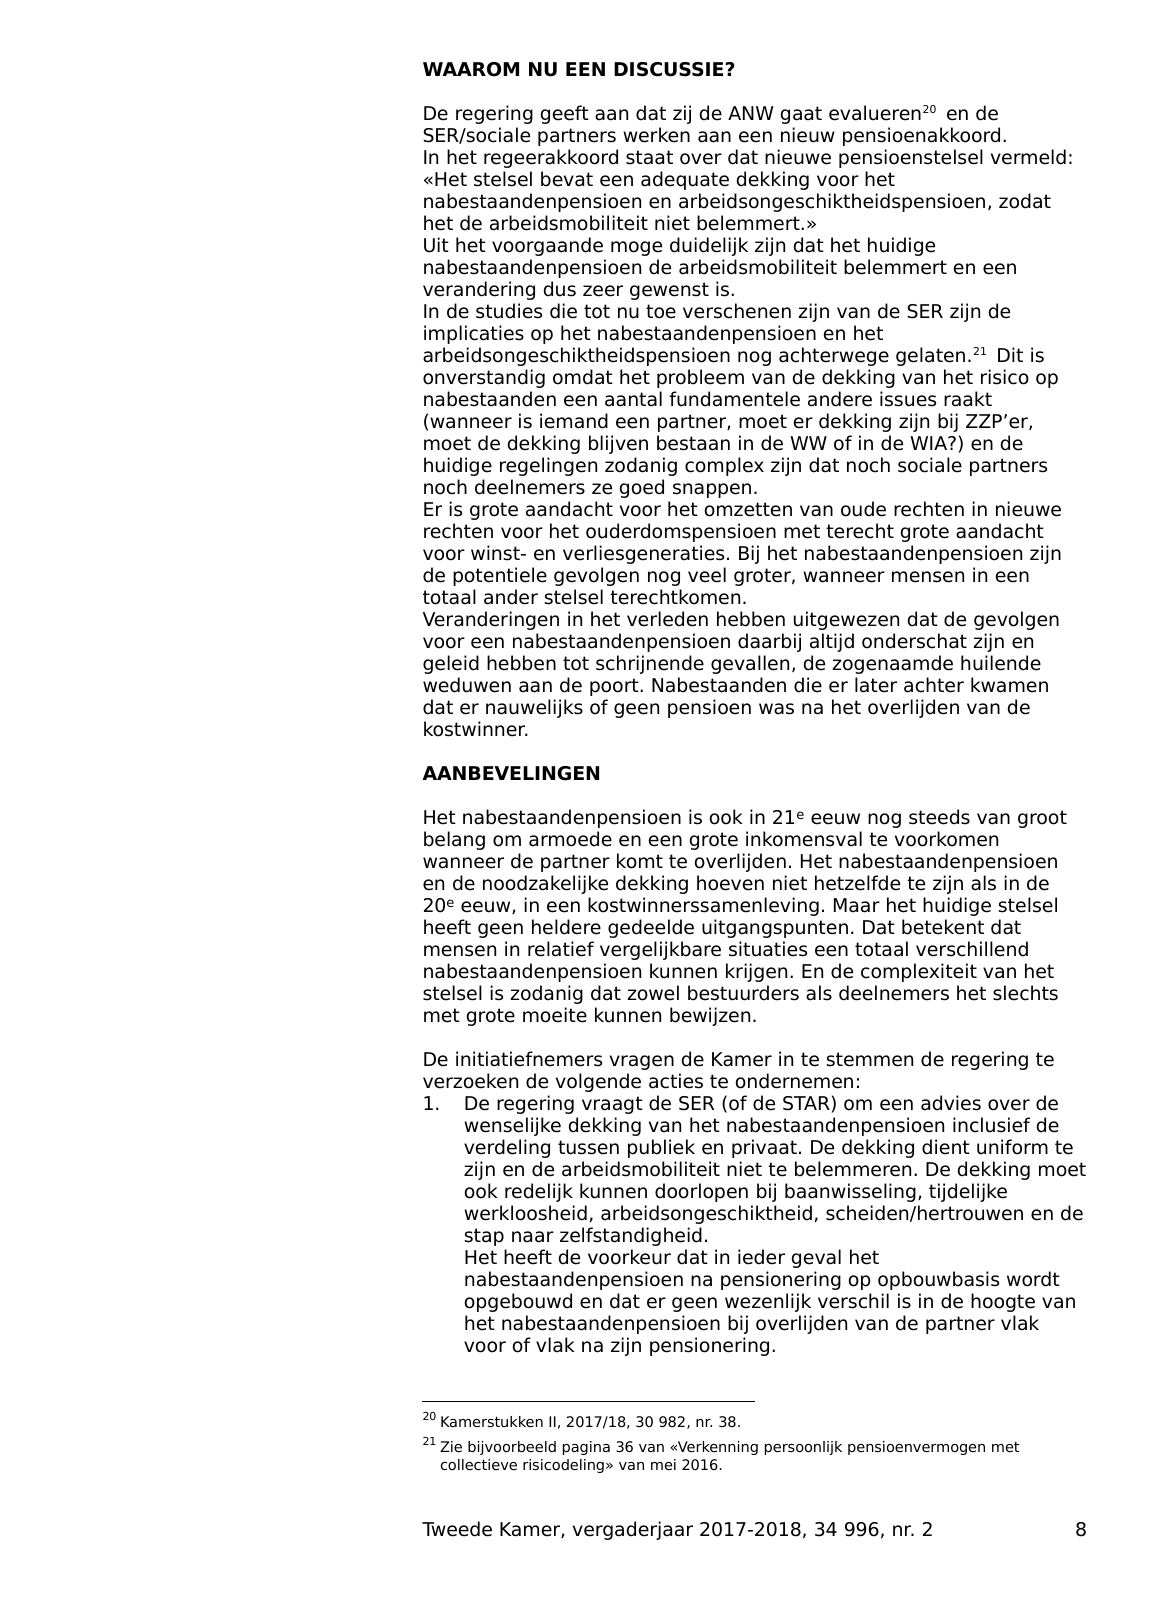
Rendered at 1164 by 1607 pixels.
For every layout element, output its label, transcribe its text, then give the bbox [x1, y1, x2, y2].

subtitle AANBEVELINGEN [422, 763, 1087, 785]
text Er is grote aandacht voor het omzetten van oude rechten in nieuwe rechten voor het ouderdomspensioen met terecht grote aandacht voor winst- en verliesgeneraties. Bij het nabestaandenpensioen zijn de potentiele gevolgen nog veel groter, wanneer mensen in een totaal ander stelsel terechtkomen. [422, 499, 1087, 609]
text Uit het voorgaande moge duidelijk zijn dat het huidige nabestaandenpensioen de arbeidsmobiliteit belemmert en een verandering dus zeer gewenst is. [422, 235, 1087, 301]
text Het heeft de voorkeur dat in ieder geval het nabestaandenpensioen na pensionering op opbouwbasis wordt opgebouwd en dat er geen wezenlijk verschil is in de hoogte van het nabestaandenpensioen bij overlijden van de partner vlak voor of vlak na zijn pensionering. [464, 1247, 1087, 1357]
text In de studies die tot nu toe verschenen zijn van de SER zijn de implicaties op het nabestaandenpensioen en het arbeidsongeschiktheidspensioen nog achterwege gelaten. Dit is onverstandig omdat het probleem van de dekking van het risico op nabestaanden een aantal fundamentele andere issues raakt (wanneer is iemand een partner, moet er dekking zijn bij ZZP’er, moet de dekking blijven bestaan in de WW of in de WIA?) en de huidige regelingen zodanig complex zijn dat noch sociale partners noch deelnemers ze goed snappen. [422, 301, 1087, 499]
text In het regeerakkoord staat over dat nieuwe pensioenstelsel vermeld: [422, 147, 1087, 169]
text De regering geeft aan dat zij de ANW gaat evalueren en de SER/sociale partners werken aan een nieuw pensioenakkoord. [422, 103, 1087, 147]
text Zie bijvoorbeeld pagina 36 van «Verkenning persoonlijk pensioenvermogen met collectieve risicodeling» van mei 2016. [422, 1435, 1087, 1474]
text 1. De regering vraagt de SER (of de STAR) om een advies over de wenselijke dekking van het nabestaandenpensioen inclusief de verdeling tussen publiek en privaat. De dekking dient uniform te zijn en de arbeidsmobiliteit niet te belemmeren. De dekking moet ook redelijk kunnen doorlopen bij baanwisseling, tijdelijke werkloosheid, arbeidsongeschiktheid, scheiden/hertrouwen en de stap naar zelfstandigheid. [422, 1093, 1087, 1247]
text De initiatiefnemers vragen de Kamer in te stemmen de regering te verzoeken de volgende acties te ondernemen: [422, 1049, 1087, 1093]
text Veranderingen in het verleden hebben uitgewezen dat de gevolgen voor een nabestaandenpensioen daarbij altijd onderschat zijn en geleid hebben tot schrijnende gevallen, de zogenaamde huilende weduwen aan de poort. Nabestaanden die er later achter kwamen dat er nauwelijks of geen pensioen was na het overlijden van de kostwinner. [422, 609, 1087, 741]
text Het nabestaandenpensioen is ook in 21e eeuw nog steeds van groot belang om armoede en een grote inkomensval te voorkomen wanneer de partner komt te overlijden. Het nabestaandenpensioen en de noodzakelijke dekking hoeven niet hetzelfde te zijn als in de 20e eeuw, in een kostwinnerssamenleving. Maar het huidige stelsel heeft geen heldere gedeelde uitgangspunten. Dat betekent dat mensen in relatief vergelijkbare situaties een totaal verschillend nabestaandenpensioen kunnen krijgen. En de complexiteit van het stelsel is zodanig dat zowel bestuurders als deelnemers het slechts met grote moeite kunnen bewijzen. [422, 807, 1087, 1027]
text Kamerstukken II, 2017/18, 30 982, nr. 38. [422, 1410, 1087, 1432]
subtitle WAAROM NU EEN DISCUSSIE? [422, 59, 1087, 81]
text «Het stelsel bevat een adequate dekking voor het nabestaandenpensioen en arbeidsongeschiktheidspensioen, zodat het de arbeidsmobiliteit niet belemmert.» [422, 169, 1087, 235]
